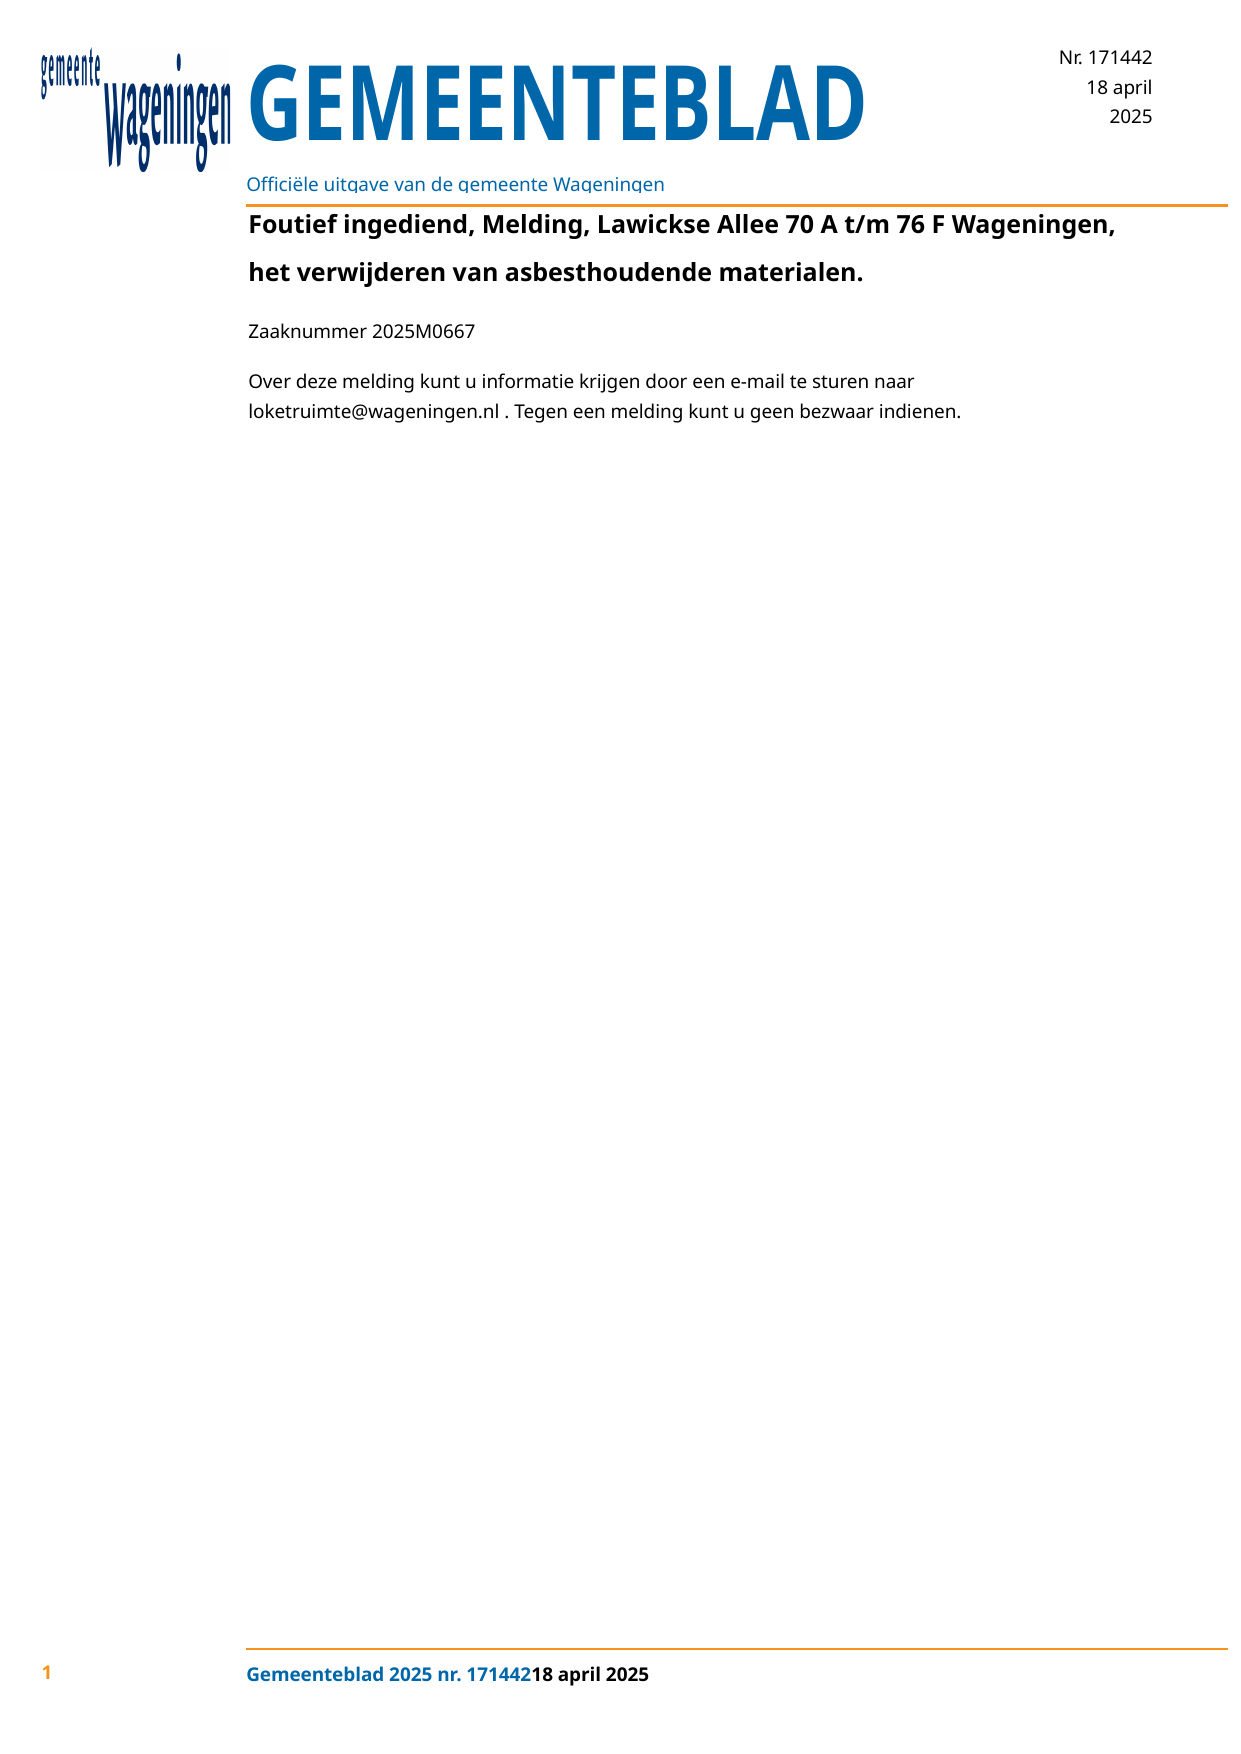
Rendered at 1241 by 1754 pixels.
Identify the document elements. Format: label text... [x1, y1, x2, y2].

picture [41, 47, 231, 172]
text Over deze melding kunt u informatie krijgen door een e-mail te sturen naar loketruimte@wageningen.nl . Tegen een melding kunt u geen bezwaar indienen. [248, 368, 1152, 424]
text Foutief ingediend, Melding, Lawickse Allee 70 A t/m 76 F Wageningen, het verwijderen van asbesthoudende materialen. [248, 207, 1152, 288]
text Zaaknummer 2025M0667 [248, 318, 1152, 344]
